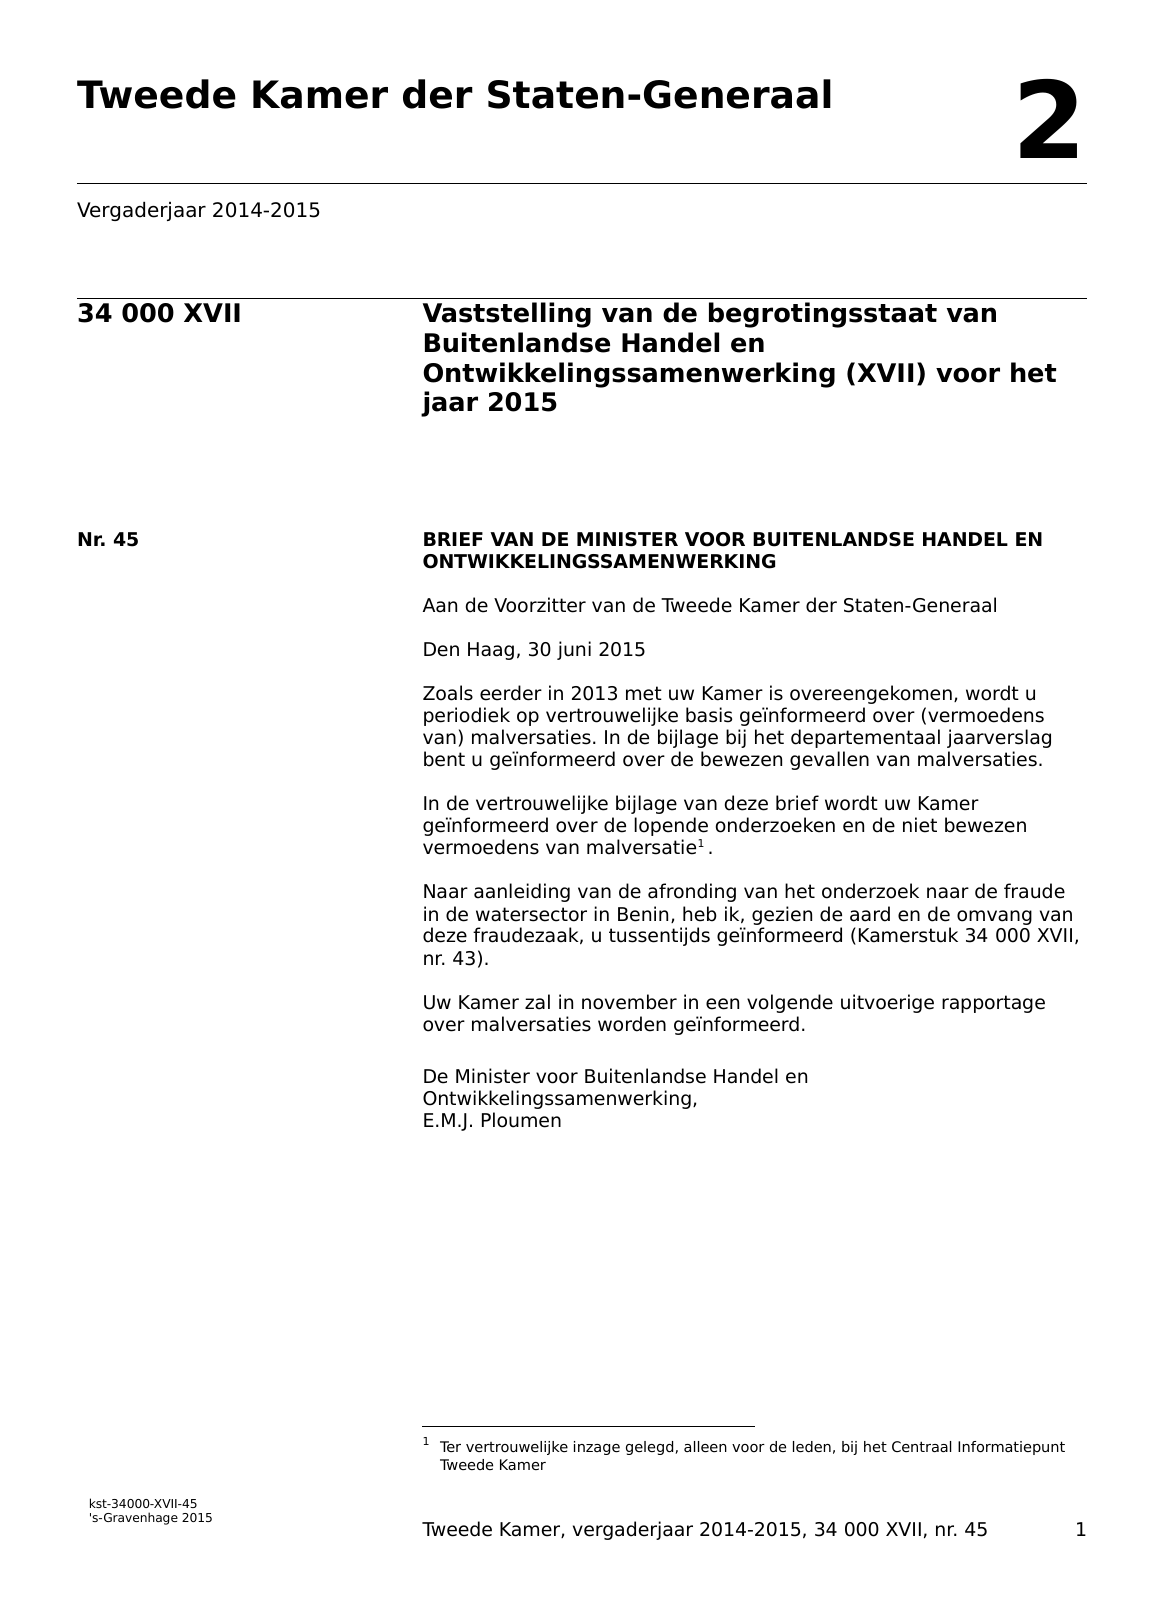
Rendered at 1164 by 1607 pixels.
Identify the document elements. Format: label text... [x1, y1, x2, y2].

text Ter vertrouwelijke inzage gelegd, alleen voor de leden, bij het Centraal Informatiepunt Tweede Kamer [422, 1435, 1087, 1474]
table_header 2 [886, 59, 1087, 183]
text Aan de Voorzitter van de Tweede Kamer der Staten-Generaal [422, 595, 1087, 617]
text De Minister voor Buitenlandse Handel en Ontwikkelingssamenwerking, E.M.J. Ploumen [422, 1066, 1087, 1131]
subtitle Nr. 45 BRIEF VAN DE MINISTER VOOR BUITENLANDSE HANDEL EN ONTWIKKELINGSSAMENWERKING [77, 529, 1087, 573]
text In de vertrouwelijke bijlage van deze brief wordt uw Kamer geïnformeerd over de lopende onderzoeken en de niet bewezen vermoedens van malversatie. [422, 793, 1087, 859]
text Zoals eerder in 2013 met uw Kamer is overeengekomen, wordt u periodiek op vertrouwelijke basis geïnformeerd over (vermoedens van) malversaties. In de bijlage bij het departementaal jaarverslag bent u geïnformeerd over de bewezen gevallen van malversaties. [422, 683, 1087, 771]
text kst-34000-XVII-45 [88, 1497, 323, 1511]
text Naar aanleiding van de afronding van het onderzoek naar de fraude in de watersector in Benin, heb ik, gezien de aard en de omvang van deze fraudezaak, u tussentijds geïnformeerd (Kamerstuk 34 000 XVII, nr. 43). [422, 881, 1087, 969]
text 's-Gravenhage 2015 [88, 1511, 323, 1525]
text Den Haag, 30 juni 2015 [422, 639, 1087, 661]
subtitle 34 000 XVII Vaststelling van de begrotingsstaat van Buitenlandse Handel en Ontwikkelingssamenwerking (XVII) voor het jaar 2015 [77, 299, 1087, 418]
text Uw Kamer zal in november in een volgende uitvoerige rapportage over malversaties worden geïnformeerd. [422, 992, 1087, 1036]
table_cell Vergaderjaar 2014-2015 [77, 184, 1087, 298]
table_header Tweede Kamer der Staten-Generaal [77, 59, 886, 183]
